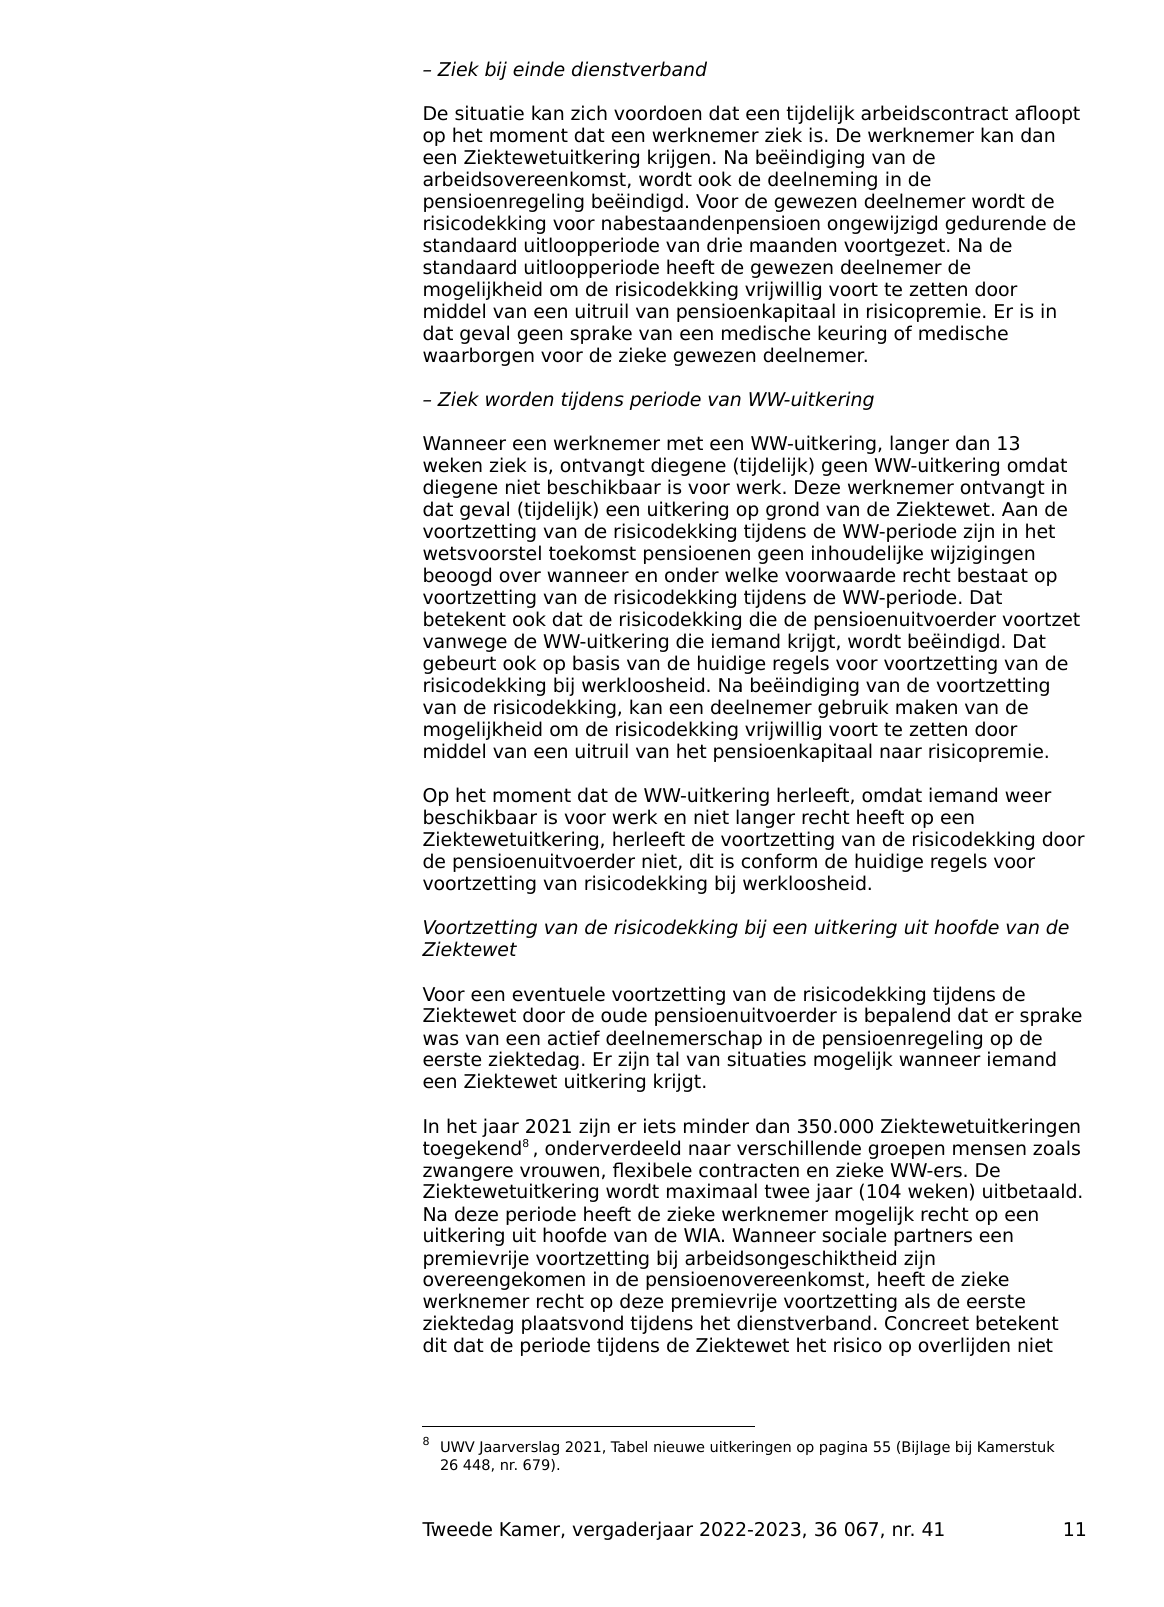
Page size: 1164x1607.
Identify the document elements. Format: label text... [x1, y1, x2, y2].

text Voor een eventuele voortzetting van de risicodekking tijdens de Ziektewet door de oude pensioenuitvoerder is bepalend dat er sprake was van een actief deelnemerschap in de pensioenregeling op de eerste ziektedag. Er zijn tal van situaties mogelijk wanneer iemand een Ziektewet uitkering krijgt. [422, 983, 1087, 1093]
text In het jaar 2021 zijn er iets minder dan 350.000 Ziektewetuitkeringen toegekend, onderverdeeld naar verschillende groepen mensen zoals zwangere vrouwen, flexibele contracten en zieke WW-ers. De Ziektewetuitkering wordt maximaal twee jaar (104 weken) uitbetaald. Na deze periode heeft de zieke werknemer mogelijk recht op een uitkering uit hoofde van de WIA. Wanneer sociale partners een premievrije voortzetting bij arbeidsongeschiktheid zijn overeengekomen in de pensioenovereenkomst, heeft de zieke werknemer recht op deze premievrije voortzetting als de eerste ziektedag plaatsvond tijdens het dienstverband. Concreet betekent dit dat de periode tijdens de Ziektewet het risico op overlijden niet [422, 1116, 1087, 1357]
text Wanneer een werknemer met een WW-uitkering, langer dan 13 weken ziek is, ontvangt diegene (tijdelijk) geen WW-uitkering omdat diegene niet beschikbaar is voor werk. Deze werknemer ontvangt in dat geval (tijdelijk) een uitkering op grond van de Ziektewet. Aan de voortzetting van de risicodekking tijdens de WW-periode zijn in het wetsvoorstel toekomst pensioenen geen inhoudelijke wijzigingen beoogd over wanneer en onder welke voorwaarde recht bestaat op voortzetting van de risicodekking tijdens de WW-periode. Dat betekent ook dat de risicodekking die de pensioenuitvoerder voortzet vanwege de WW-uitkering die iemand krijgt, wordt beëindigd. Dat gebeurt ook op basis van de huidige regels voor voortzetting van de risicodekking bij werkloosheid. Na beëindiging van de voortzetting van de risicodekking, kan een deelnemer gebruik maken van de mogelijkheid om de risicodekking vrijwillig voort te zetten door middel van een uitruil van het pensioenkapitaal naar risicopremie. [422, 433, 1087, 763]
subtitle – Ziek worden tijdens periode van WW-uitkering [422, 389, 1087, 411]
subtitle Voortzetting van de risicodekking bij een uitkering uit hoofde van de Ziektewet [422, 917, 1087, 961]
subtitle – Ziek bij einde dienstverband [422, 59, 1087, 81]
text De situatie kan zich voordoen dat een tijdelijk arbeidscontract afloopt op het moment dat een werknemer ziek is. De werknemer kan dan een Ziektewetuitkering krijgen. Na beëindiging van de arbeidsovereenkomst, wordt ook de deelneming in de pensioenregeling beëindigd. Voor de gewezen deelnemer wordt de risicodekking voor nabestaandenpensioen ongewijzigd gedurende de standaard uitloopperiode van drie maanden voortgezet. Na de standaard uitloopperiode heeft de gewezen deelnemer de mogelijkheid om de risicodekking vrijwillig voort te zetten door middel van een uitruil van pensioenkapitaal in risicopremie. Er is in dat geval geen sprake van een medische keuring of medische waarborgen voor de zieke gewezen deelnemer. [422, 103, 1087, 367]
text Op het moment dat de WW-uitkering herleeft, omdat iemand weer beschikbaar is voor werk en niet langer recht heeft op een Ziektewetuitkering, herleeft de voortzetting van de risicodekking door de pensioenuitvoerder niet, dit is conform de huidige regels voor voortzetting van risicodekking bij werkloosheid. [422, 785, 1087, 895]
text UWV Jaarverslag 2021, Tabel nieuwe uitkeringen op pagina 55 (Bijlage bij Kamerstuk 26 448, nr. 679). [422, 1435, 1087, 1474]
